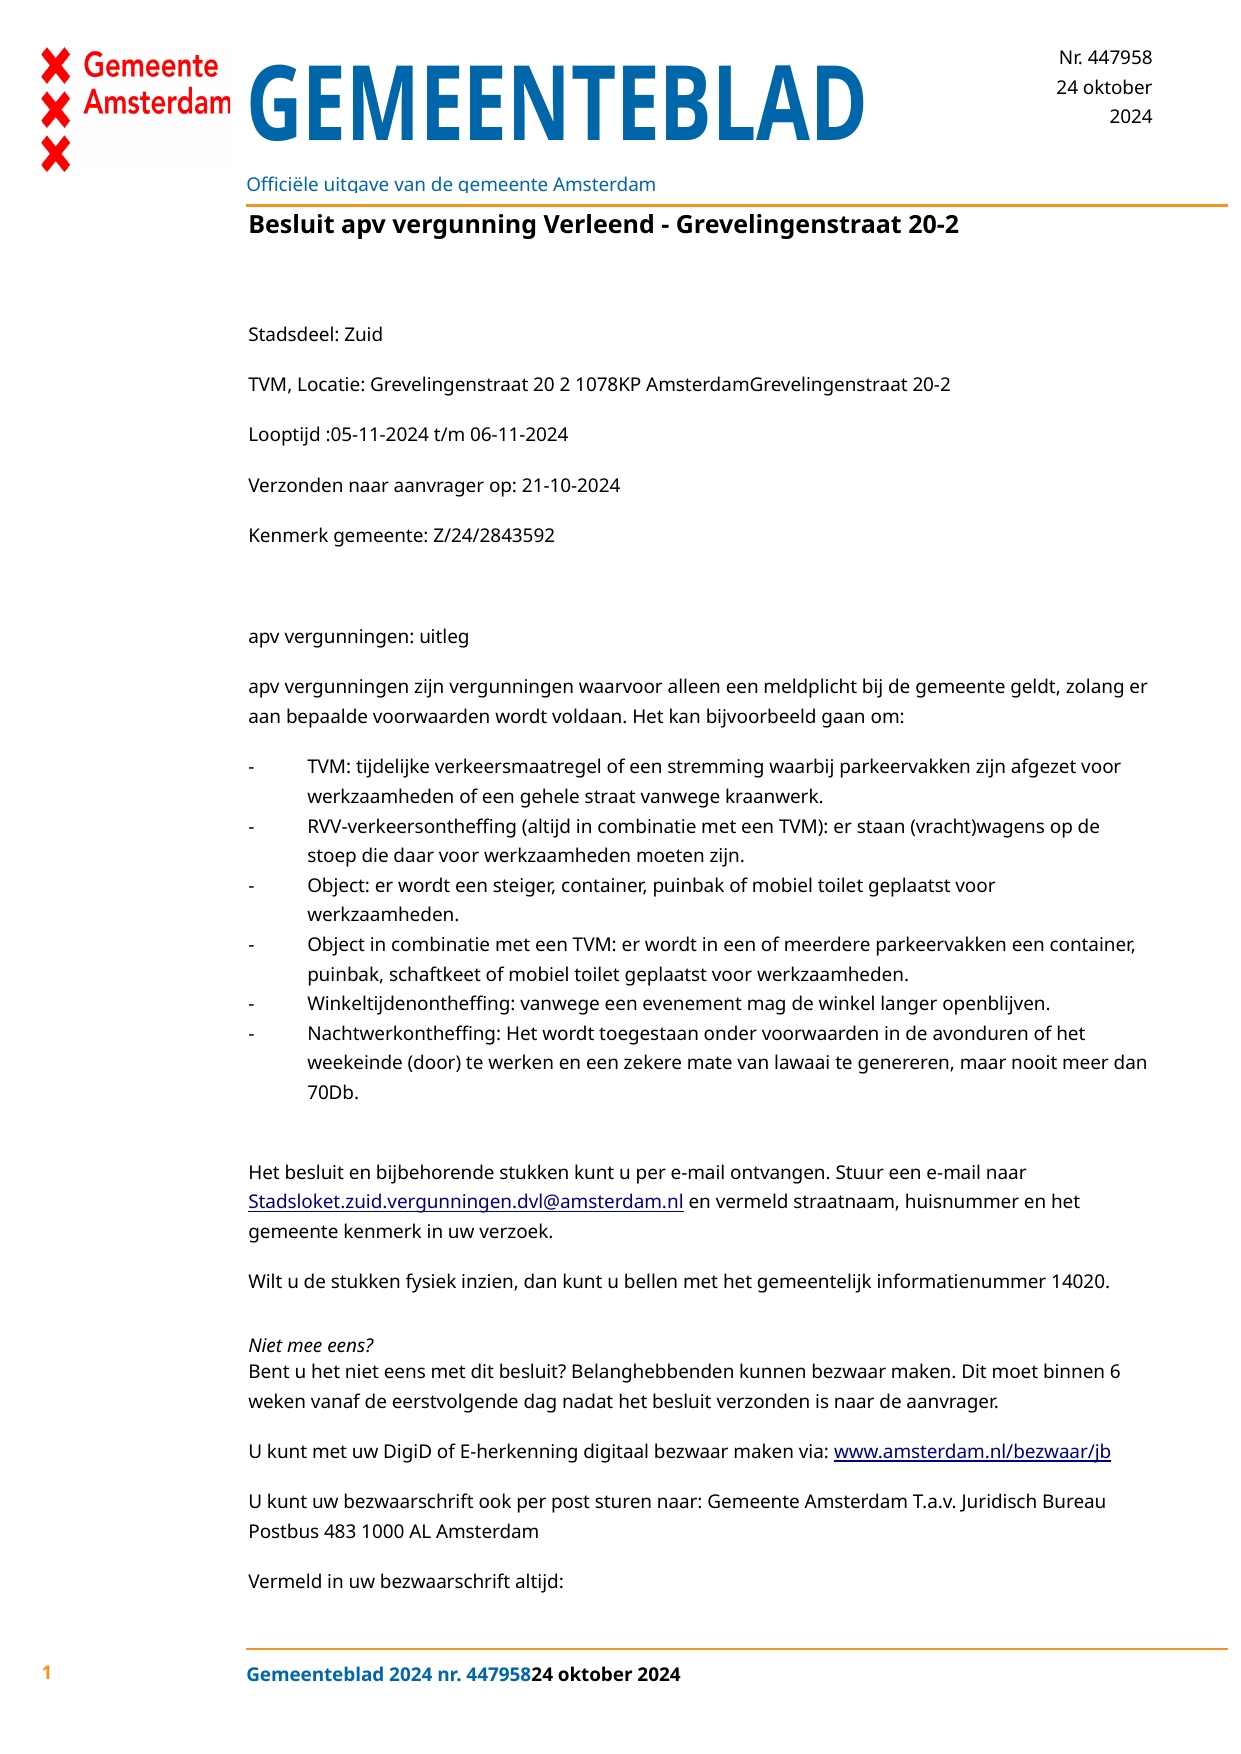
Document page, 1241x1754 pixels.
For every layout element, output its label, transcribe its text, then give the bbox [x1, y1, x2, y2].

text apv vergunningen zijn vergunningen waarvoor alleen een meldplicht bij de gemeente geldt, zolang er aan bepaalde voorwaarden wordt voldaan. Het kan bijvoorbeeld gaan om: [248, 674, 1152, 729]
text Vermeld in uw bezwaarschrift altijd: [248, 1569, 1152, 1594]
text Kenmerk gemeente: Z/24/2843592 [248, 522, 1152, 548]
text Wilt u de stukken fysiek inzien, dan kunt u bellen met het gemeentelijk informatienummer 14020. [248, 1269, 1152, 1294]
text U kunt uw bezwaarschrift ook per post sturen naar: Gemeente Amsterdam T.a.v. Juridisch Bureau Postbus 483 1000 AL Amsterdam [248, 1489, 1152, 1544]
list Winkeltijdenontheffing: vanwege een evenement mag de winkel langer openblijven. [248, 990, 1152, 1016]
list RVV-verkeersontheffing (altijd in combinatie met een TVM): er staan (vracht)wagens op de stoep die daar voor werkzaamheden moeten zijn. [248, 813, 1152, 868]
list TVM: tijdelijke verkeersmaatregel of een stremming waarbij parkeervakken zijn afgezet voor werkzaamheden of een gehele straat vanwege kraanwerk. [248, 754, 1152, 809]
list Object in combinatie met een TVM: er wordt in een of meerdere parkeervakken een container, puinbak, schaftkeet of mobiel toilet geplaatst voor werkzaamheden. [248, 931, 1152, 986]
text Stadsdeel: Zuid [248, 321, 1152, 346]
text Verzonden naar aanvrager op: 21-10-2024 [248, 472, 1152, 498]
text Besluit apv vergunning Verleend - Grevelingenstraat 20-2 [248, 207, 1152, 241]
text Niet mee eens? [248, 1333, 1152, 1358]
picture [41, 47, 231, 172]
list Nachtwerkontheffing: Het wordt toegestaan onder voorwaarden in de avonduren of het weekeinde (door) te werken en een zekere mate van lawaai te genereren, maar nooit meer dan 70Db. [248, 1020, 1152, 1105]
list Object: er wordt een steiger, container, puinbak of mobiel toilet geplaatst voor werkzaamheden. [248, 872, 1152, 927]
text apv vergunningen: uitleg [248, 623, 1152, 649]
text Looptijd :05-11-2024 t/m 06-11-2024 [248, 422, 1152, 447]
text Bent u het niet eens met dit besluit? Belanghebbenden kunnen bezwaar maken. Dit moet binnen 6 weken vanaf de eerstvolgende dag nadat het besluit verzonden is naar de aanvrager. [248, 1358, 1152, 1414]
text U kunt met uw DigiD of E-herkenning digitaal bezwaar maken via: www.amsterdam.nl/bezwaar/jb [248, 1438, 1152, 1464]
text TVM, Locatie: Grevelingenstraat 20 2 1078KP AmsterdamGrevelingenstraat 20-2 [248, 371, 1152, 397]
text Het besluit en bijbehorende stukken kunt u per e-mail ontvangen. Stuur een e-mail naar Stadsloket.zuid.vergunningen.dvl@amsterdam.nl en vermeld straatnaam, huisnummer en het gemeente kenmerk in uw verzoek. [248, 1159, 1152, 1244]
